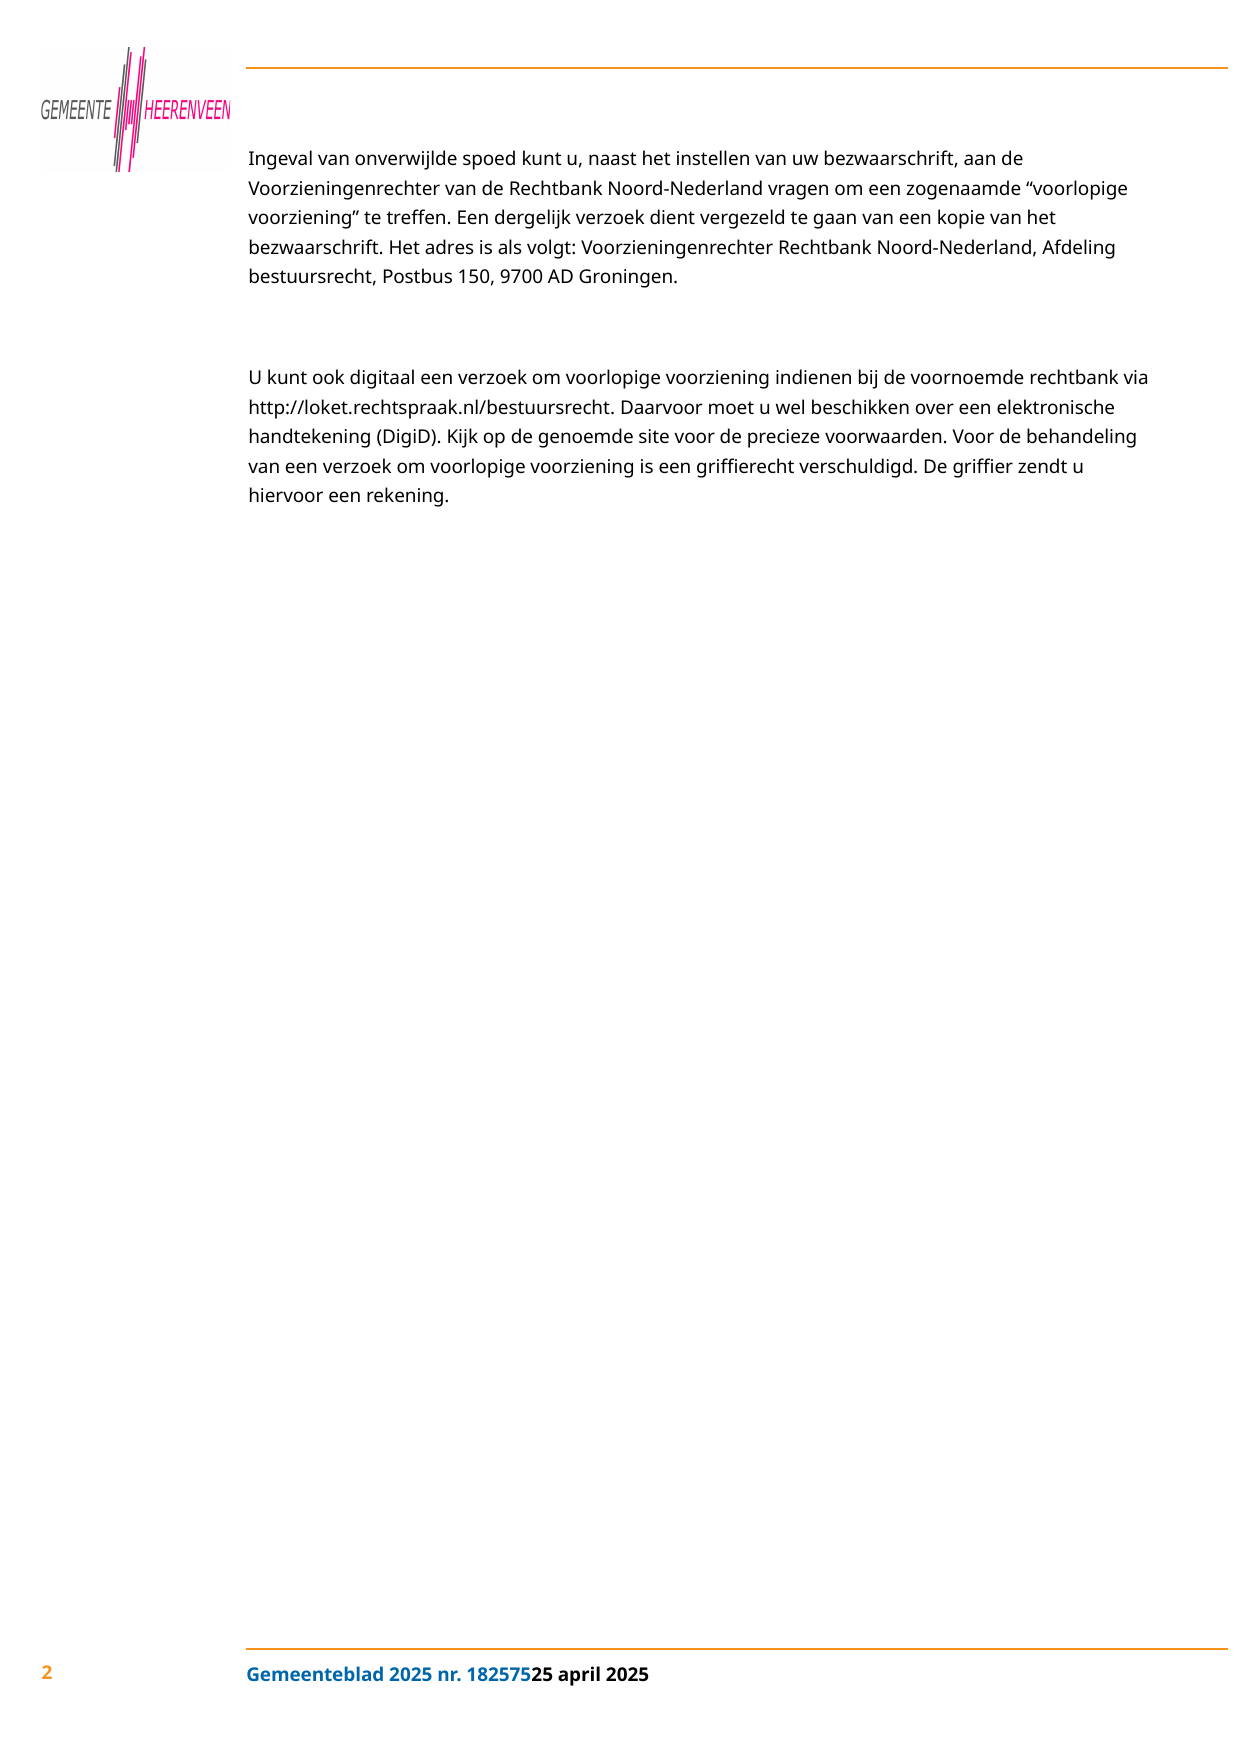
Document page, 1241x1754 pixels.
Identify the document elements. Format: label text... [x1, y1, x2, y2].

text Ingeval van onverwijlde spoed kunt u, naast het instellen van uw bezwaarschrift, aan de Voorzieningenrechter van de Rechtbank Noord-Nederland vragen om een zogenaamde “voorlopige voorziening” te treffen. Een dergelijk verzoek dient vergezeld te gaan van een kopie van het bezwaarschrift. Het adres is als volgt: Voorzieningenrechter Rechtbank Noord-Nederland, Afdeling bestuursrecht, Postbus 150, 9700 AD Groningen. [248, 145, 1152, 289]
text U kunt ook digitaal een verzoek om voorlopige voorziening indienen bij de voornoemde rechtbank via http://loket.rechtspraak.nl/bestuursrecht. Daarvoor moet u wel beschikken over een elektronische handtekening (DigiD). Kijk op de genoemde site voor de precieze voorwaarden. Voor de behandeling van een verzoek om voorlopige voorziening is een griffierecht verschuldigd. De griffier zendt u hiervoor een rekening. [248, 364, 1152, 508]
picture [41, 47, 231, 172]
